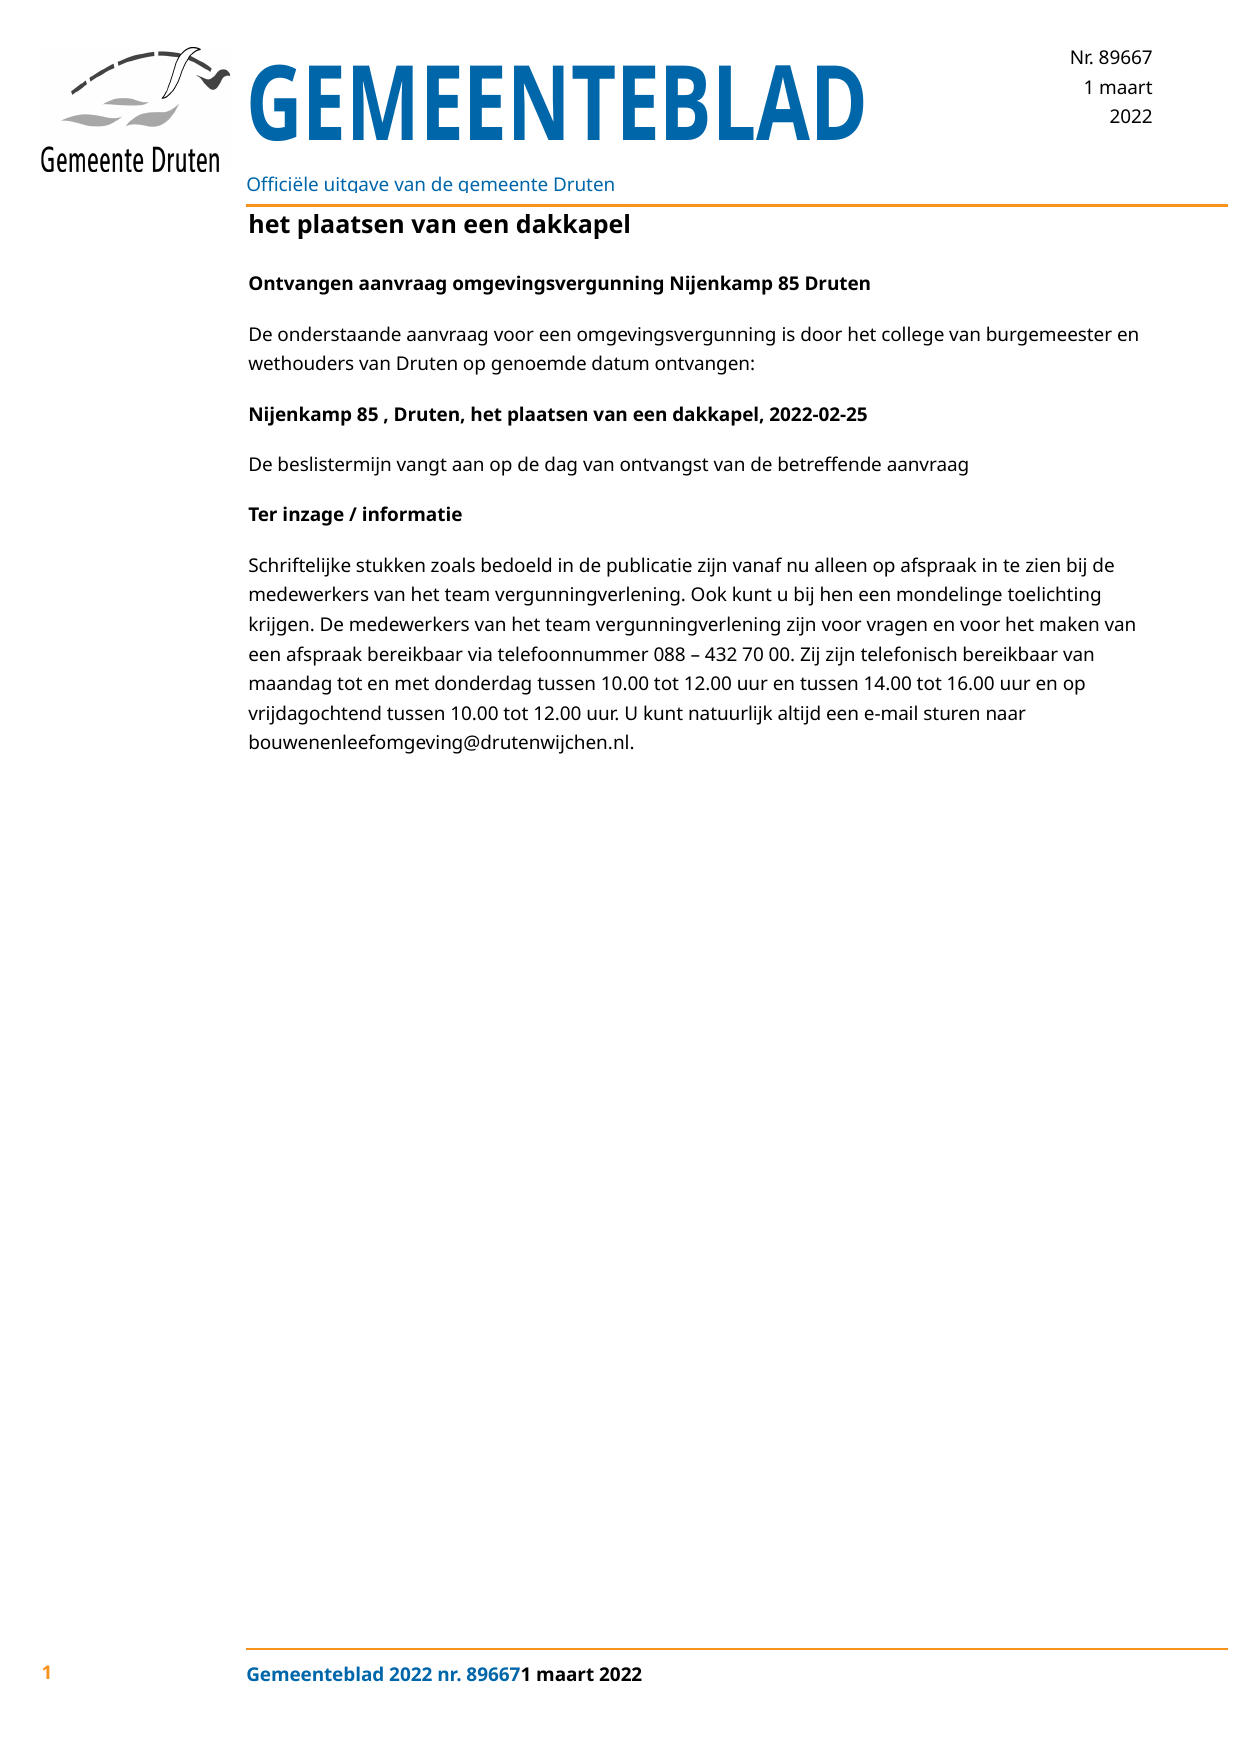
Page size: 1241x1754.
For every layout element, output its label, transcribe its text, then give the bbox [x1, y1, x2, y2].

text De beslistermijn vangt aan op de dag van ontvangst van de betreffende aanvraag [248, 451, 1152, 477]
text Ontvangen aanvraag omgevingsvergunning Nijenkamp 85 Druten [248, 270, 1152, 296]
text het plaatsen van een dakkapel [248, 207, 1152, 241]
text De onderstaande aanvraag voor een omgevingsvergunning is door het college van burgemeester en wethouders van Druten op genoemde datum ontvangen: [248, 321, 1152, 376]
text Schriftelijke stukken zoals bedoeld in de publicatie zijn vanaf nu alleen op afspraak in te zien bij de medewerkers van het team vergunningverlening. Ook kunt u bij hen een mondelinge toelichting krijgen. De medewerkers van het team vergunningverlening zijn voor vragen en voor het maken van een afspraak bereikbaar via telefoonnummer 088 – 432 70 00. Zij zijn telefonisch bereikbaar van maandag tot en met donderdag tussen 10.00 tot 12.00 uur en tussen 14.00 tot 16.00 uur en op vrijdagochtend tussen 10.00 tot 12.00 uur. U kunt natuurlijk altijd een e-mail sturen naar bouwenenleefomgeving@drutenwijchen.nl. [248, 552, 1152, 755]
text Ter inzage / informatie [248, 502, 1152, 527]
text Nijenkamp 85 , Druten, het plaatsen van een dakkapel, 2022-02-25 [248, 401, 1152, 426]
picture [41, 47, 231, 172]
